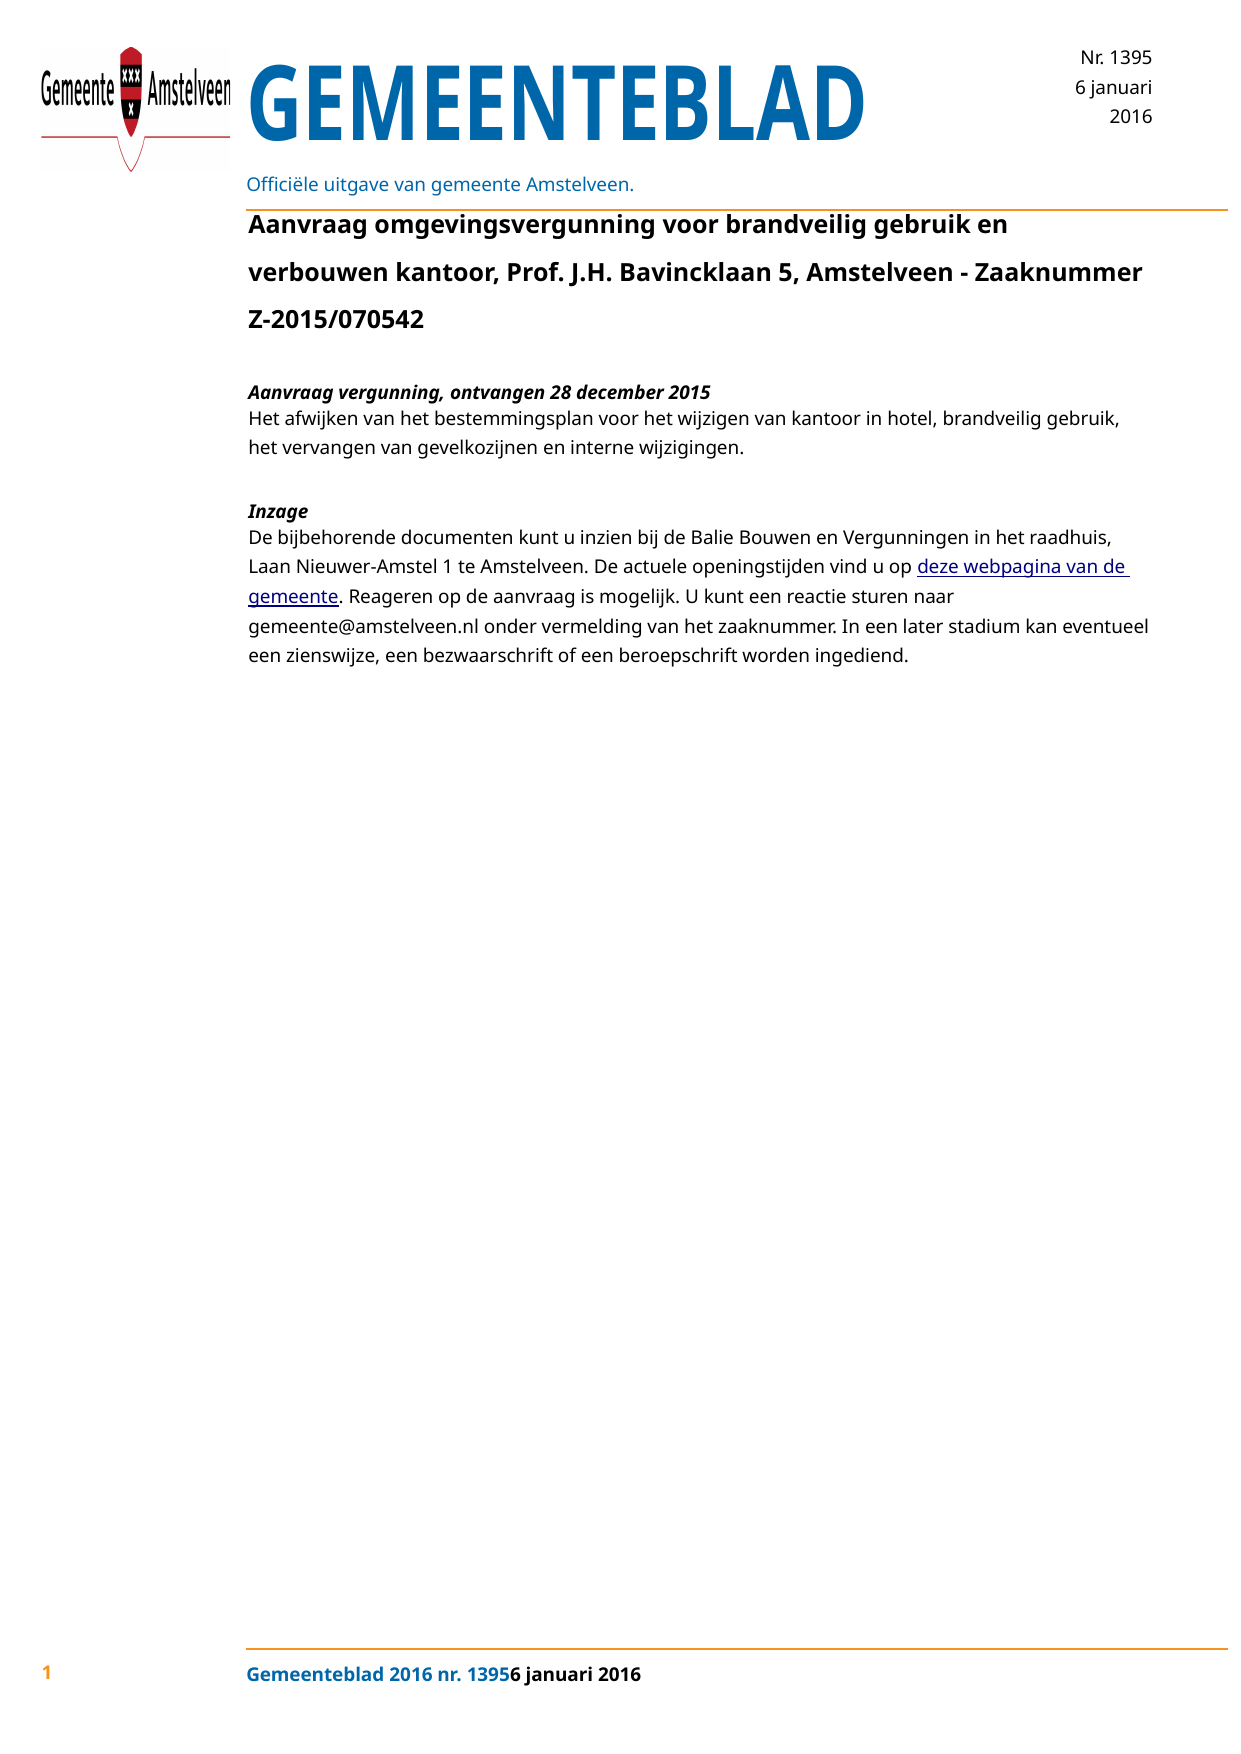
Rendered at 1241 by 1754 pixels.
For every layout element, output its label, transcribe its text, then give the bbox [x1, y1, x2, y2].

text De bijbehorende documenten kunt u inzien bij de Balie Bouwen en Vergunningen in het raadhuis, Laan Nieuwer-Amstel 1 te Amstelveen. De actuele openingstijden vind u op deze webpagina van de gemeente. Reageren op de aanvraag is mogelijk. U kunt een reactie sturen naar gemeente@amstelveen.nl onder vermelding van het zaaknummer. In een later stadium kan eventueel een zienswijze, een bezwaarschrift of een beroepschrift worden ingediend. [248, 524, 1152, 668]
text Inzage [248, 498, 1152, 524]
text Aanvraag omgevingsvergunning voor brandveilig gebruik en verbouwen kantoor, Prof. J.H. Bavincklaan 5, Amstelveen - Zaaknummer Z-2015/070542 [248, 211, 1152, 336]
text Het afwijken van het bestemmingsplan voor het wijzigen van kantoor in hotel, brandveilig gebruik, het vervangen van gevelkozijnen en interne wijzigingen. [248, 405, 1152, 460]
text Aanvraag vergunning, ontvangen 28 december 2015 [248, 379, 1152, 405]
picture [41, 47, 231, 172]
